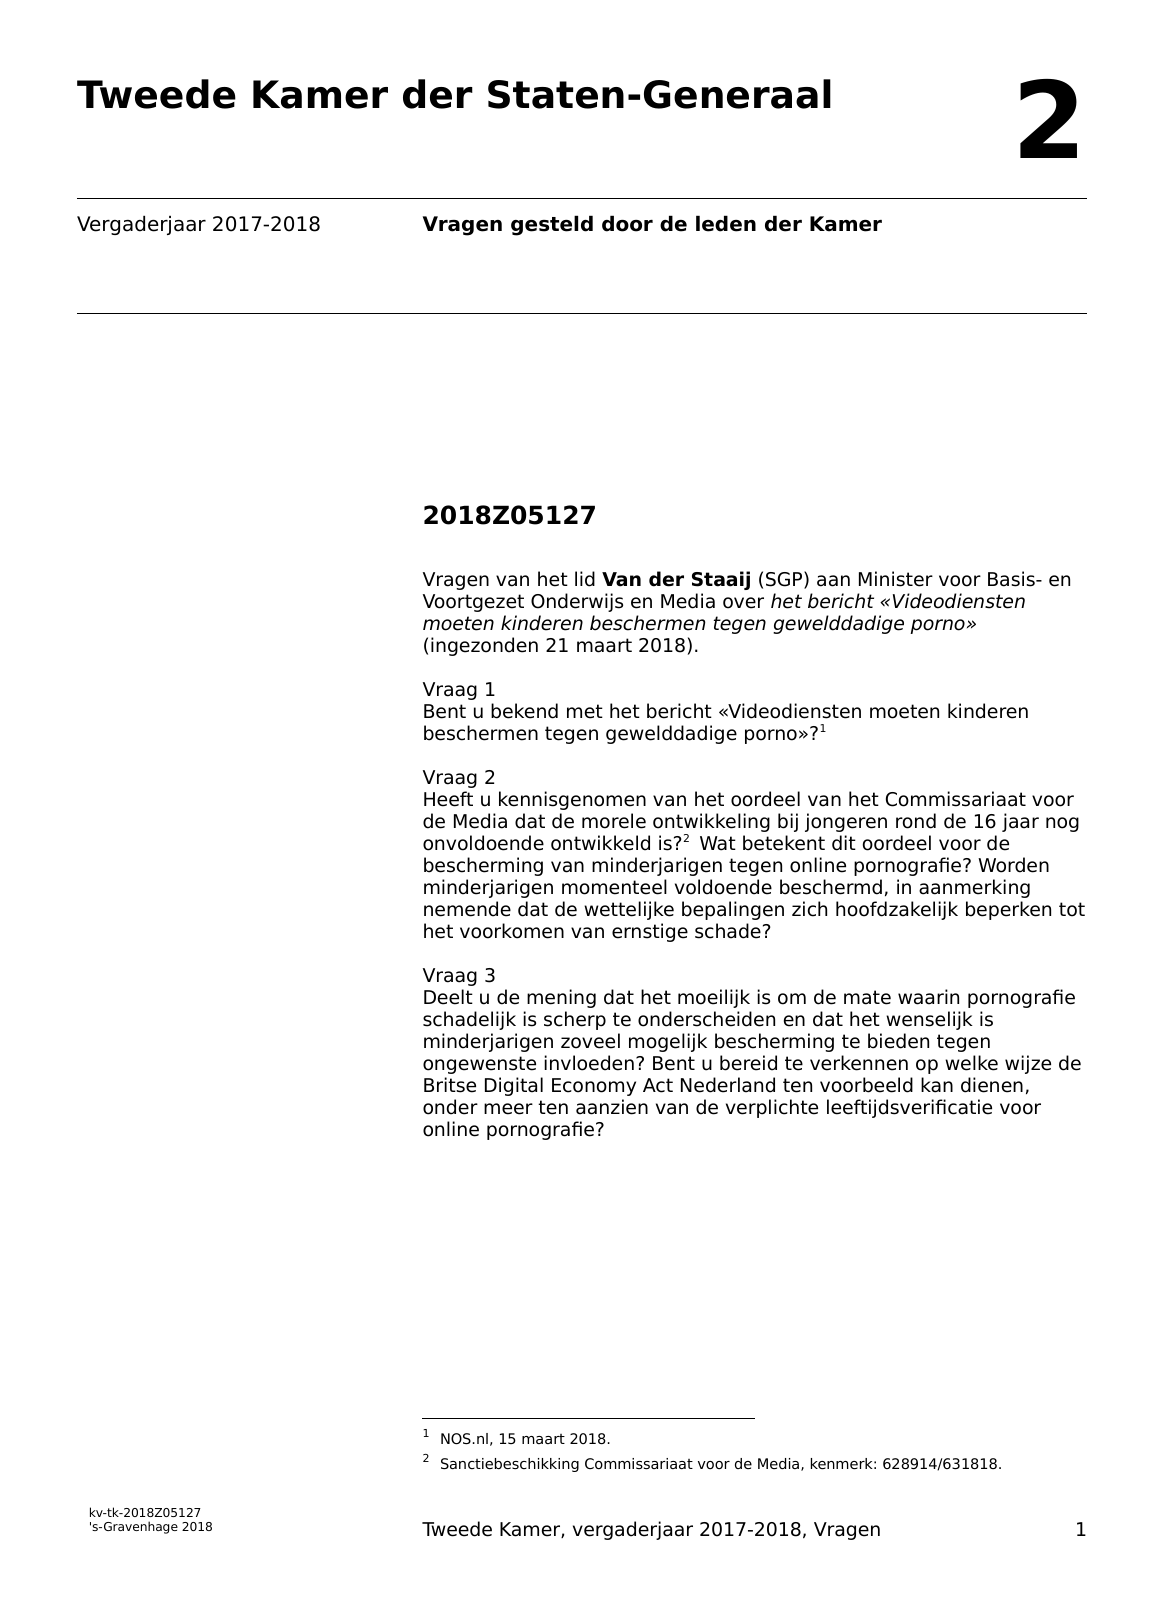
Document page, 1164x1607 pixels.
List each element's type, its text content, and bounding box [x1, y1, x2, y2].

text Vraag 2 [422, 767, 1087, 789]
text NOS.nl, 15 maart 2018. [422, 1427, 1087, 1449]
text Deelt u de mening dat het moeilijk is om de mate waarin pornografie schadelijk is scherp te onderscheiden en dat het wenselijk is minderjarigen zoveel mogelijk bescherming te bieden tegen ongewenste invloeden? Bent u bereid te verkennen op welke wijze de Britse Digital Economy Act Nederland ten voorbeeld kan dienen, onder meer ten aanzien van de verplichte leeftijdsverificatie voor online pornografie? [422, 987, 1087, 1141]
text Vraag 1 [422, 679, 1087, 701]
text Sanctiebeschikking Commissariaat voor de Media, kenmerk: 628914/631818. [422, 1452, 1087, 1474]
text Vraag 3 [422, 965, 1087, 987]
text Heeft u kennisgenomen van het oordeel van het Commissariaat voor de Media dat de morele ontwikkeling bij jongeren rond de 16 jaar nog onvoldoende ontwikkeld is? Wat betekent dit oordeel voor de bescherming van minderjarigen tegen online pornografie? Worden minderjarigen momenteel voldoende beschermd, in aanmerking nemende dat de wettelijke bepalingen zich hoofdzakelijk beperken tot het voorkomen van ernstige schade? [422, 789, 1087, 943]
text Vragen van het lid Van der Staaij (SGP) aan Minister voor Basis- en Voortgezet Onderwijs en Media over het bericht «Videodiensten moeten kinderen beschermen tegen gewelddadige porno» (ingezonden 21 maart 2018). [422, 569, 1087, 657]
table_header Tweede Kamer der Staten-Generaal [77, 59, 886, 198]
table_header 2 [886, 59, 1087, 198]
text 's-Gravenhage 2018 [88, 1520, 323, 1534]
text kv-tk-2018Z05127 [88, 1506, 323, 1520]
text Bent u bekend met het bericht «Videodiensten moeten kinderen beschermen tegen gewelddadige porno»? [422, 701, 1087, 745]
text 2018Z05127 [422, 501, 1087, 531]
table_cell Vergaderjaar 2017-2018 [77, 199, 422, 313]
table_cell Vragen gesteld door de leden der Kamer [422, 199, 1087, 313]
